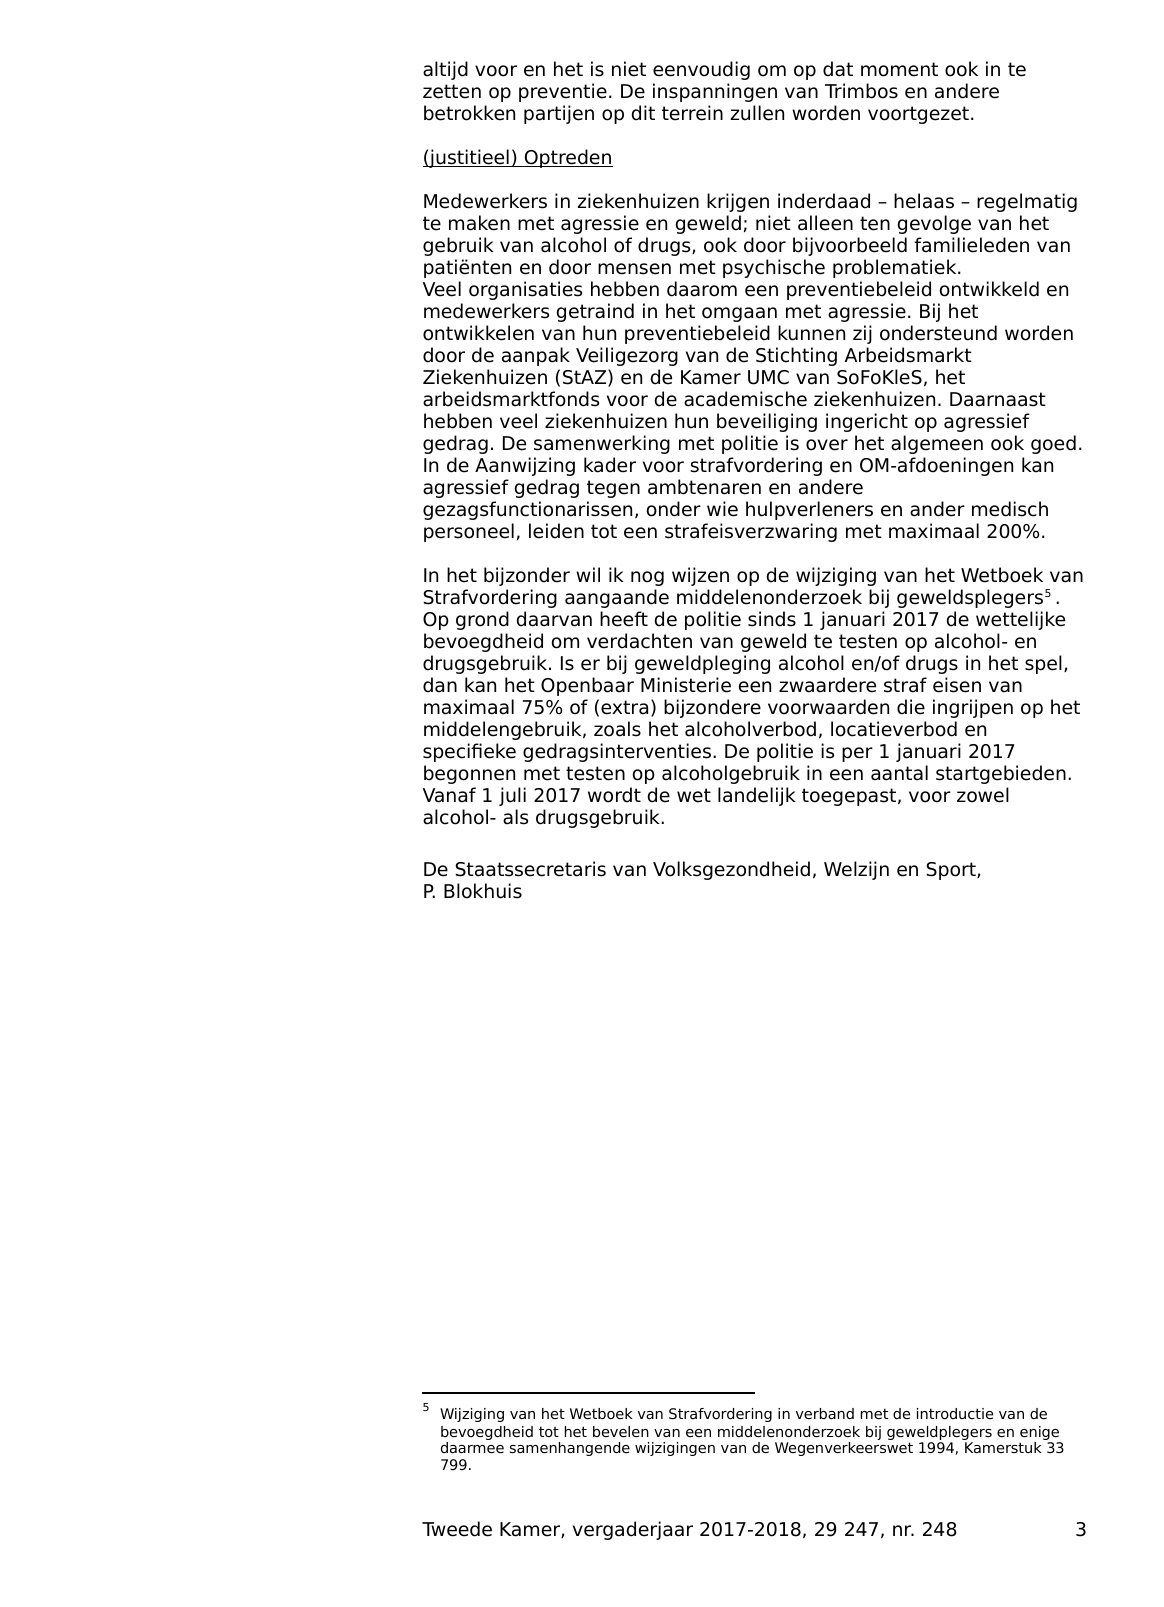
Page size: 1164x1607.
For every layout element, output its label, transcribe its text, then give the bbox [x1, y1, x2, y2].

text In de Aanwijzing kader voor strafvordering en OM-afdoeningen kan agressief gedrag tegen ambtenaren en andere gezagsfunctionarissen, onder wie hulpverleners en ander medisch personeel, leiden tot een strafeisverzwaring met maximaal 200%. [422, 455, 1087, 543]
text Wijziging van het Wetboek van Strafvordering in verband met de introductie van de bevoegdheid tot het bevelen van een middelenonderzoek bij geweldplegers en enige daarmee samenhangende wijzigingen van de Wegenverkeerswet 1994, Kamerstuk 33 799. [422, 1402, 1087, 1474]
text Veel organisaties hebben daarom een preventiebeleid ontwikkeld en medewerkers getraind in het omgaan met agressie. Bij het ontwikkelen van hun preventiebeleid kunnen zij ondersteund worden door de aanpak Veiligezorg van de Stichting Arbeidsmarkt Ziekenhuizen (StAZ) en de Kamer UMC van SoFoKleS, het arbeidsmarktfonds voor de academische ziekenhuizen. Daarnaast hebben veel ziekenhuizen hun beveiliging ingericht op agressief gedrag. De samenwerking met politie is over het algemeen ook goed. [422, 279, 1087, 455]
text altijd voor en het is niet eenvoudig om op dat moment ook in te zetten op preventie. De inspanningen van Trimbos en andere betrokken partijen op dit terrein zullen worden voortgezet. [422, 59, 1087, 125]
text Medewerkers in ziekenhuizen krijgen inderdaad – helaas – regelmatig te maken met agressie en geweld; niet alleen ten gevolge van het gebruik van alcohol of drugs, ook door bijvoorbeeld familieleden van patiënten en door mensen met psychische problematiek. [422, 191, 1087, 279]
subtitle (justitieel) Optreden [422, 147, 1087, 169]
text In het bijzonder wil ik nog wijzen op de wijziging van het Wetboek van Strafvordering aangaande middelenonderzoek bij geweldsplegers. Op grond daarvan heeft de politie sinds 1 januari 2017 de wettelijke bevoegdheid om verdachten van geweld te testen op alcohol- en drugsgebruik. Is er bij geweldpleging alcohol en/of drugs in het spel, dan kan het Openbaar Ministerie een zwaardere straf eisen van maximaal 75% of (extra) bijzondere voorwaarden die ingrijpen op het middelengebruik, zoals het alcoholverbod, locatieverbod en specifieke gedragsinterventies. De politie is per 1 januari 2017 begonnen met testen op alcoholgebruik in een aantal startgebieden. Vanaf 1 juli 2017 wordt de wet landelijk toegepast, voor zowel alcohol- als drugsgebruik. [422, 565, 1087, 829]
text De Staatssecretaris van Volksgezondheid, Welzijn en Sport, P. Blokhuis [422, 859, 1087, 903]
